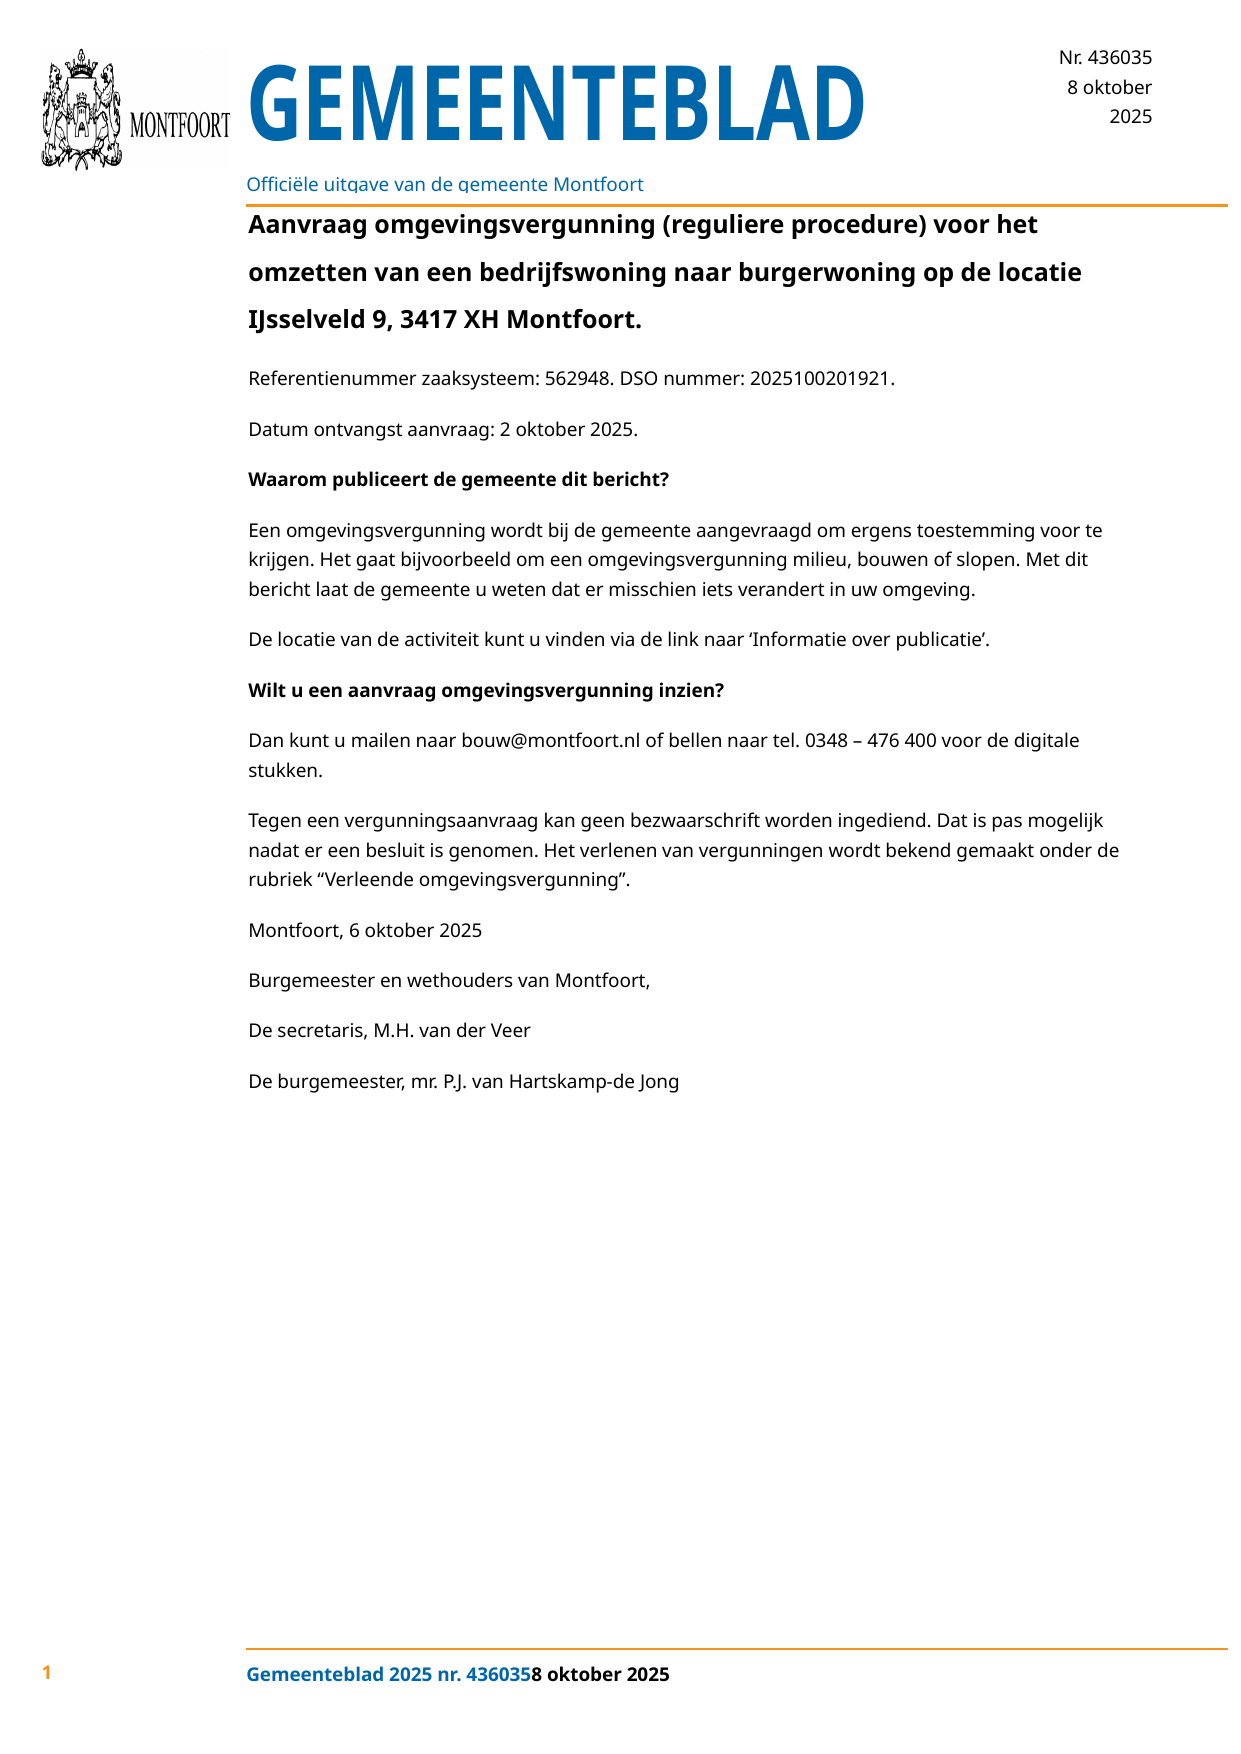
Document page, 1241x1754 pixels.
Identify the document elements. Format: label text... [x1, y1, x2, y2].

text Burgemeester en wethouders van Montfoort, [248, 967, 1152, 993]
text Referentienummer zaaksysteem: 562948. DSO nummer: 2025100201921. [248, 366, 1152, 391]
text Montfoort, 6 oktober 2025 [248, 917, 1152, 942]
text De secretaris, M.H. van der Veer [248, 1018, 1152, 1043]
text Wilt u een aanvraag omgevingsvergunning inzien? [248, 677, 1152, 702]
text De locatie van de activiteit kunt u vinden via de link naar ‘Informatie over publicatie’. [248, 626, 1152, 652]
text Tegen een vergunningsaanvraag kan geen bezwaarschrift worden ingediend. Dat is pas mogelijk nadat er een besluit is genomen. Het verlenen van vergunningen wordt bekend gemaakt onder de rubriek “Verleende omgevingsvergunning”. [248, 807, 1152, 892]
text Dan kunt u mailen naar bouw@montfoort.nl of bellen naar tel. 0348 – 476 400 voor de digitale stukken. [248, 727, 1152, 782]
text Aanvraag omgevingsvergunning (reguliere procedure) voor het omzetten van een bedrijfswoning naar burgerwoning op de locatie IJsselveld 9, 3417 XH Montfoort. [248, 207, 1152, 336]
text Een omgevingsvergunning wordt bij de gemeente aangevraagd om ergens toestemming voor te krijgen. Het gaat bijvoorbeeld om een omgevingsvergunning milieu, bouwen of slopen. Met dit bericht laat de gemeente u weten dat er misschien iets verandert in uw omgeving. [248, 517, 1152, 602]
picture [41, 47, 231, 172]
text De burgemeester, mr. P.J. van Hartskamp-de Jong [248, 1068, 1152, 1094]
text Waarom publiceert de gemeente dit bericht? [248, 466, 1152, 492]
text Datum ontvangst aanvraag: 2 oktober 2025. [248, 416, 1152, 442]
